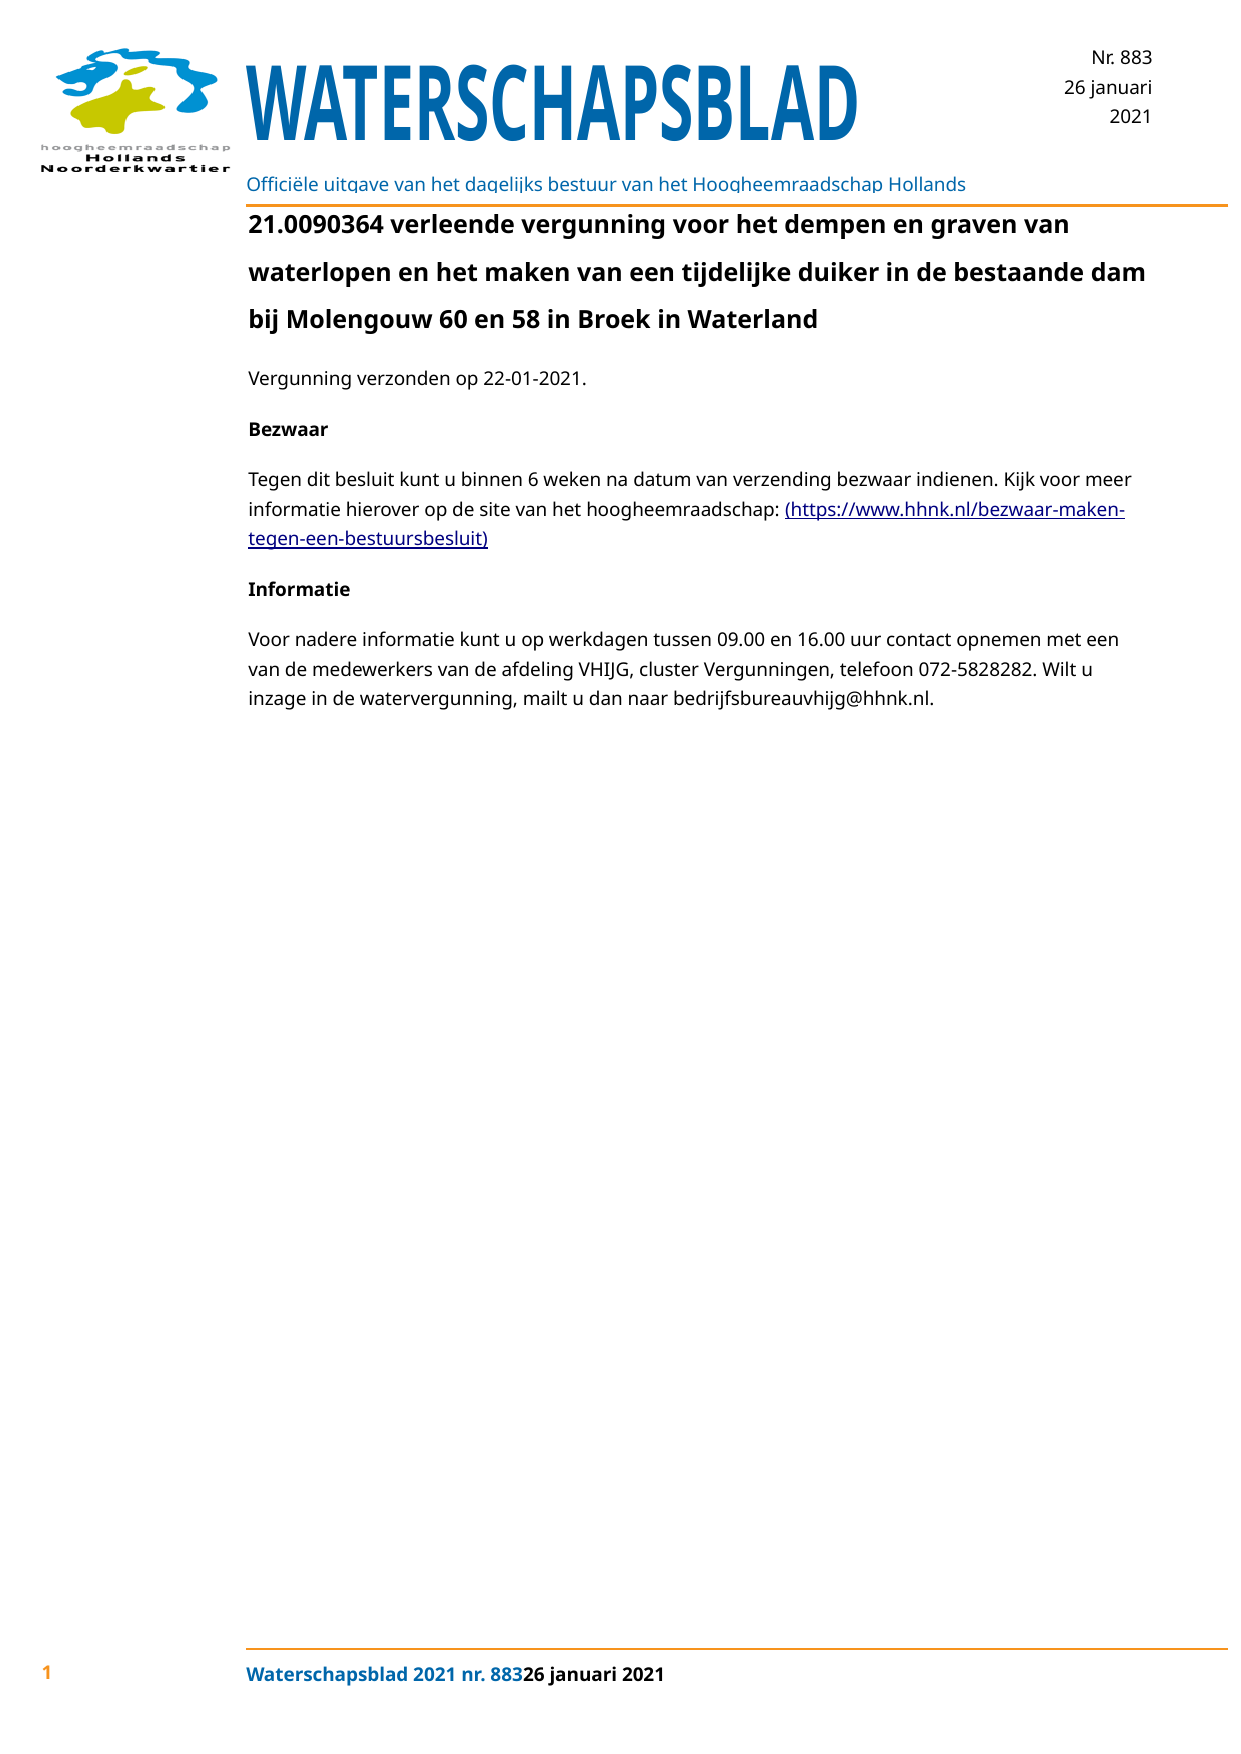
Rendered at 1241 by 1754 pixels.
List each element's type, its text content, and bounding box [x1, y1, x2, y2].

text 21.0090364 verleende vergunning voor het dempen en graven van waterlopen en het maken van een tijdelijke duiker in de bestaande dam bij Molengouw 60 en 58 in Broek in Waterland [248, 207, 1152, 336]
text Bezwaar [248, 416, 1152, 442]
text Vergunning verzonden op 22-01-2021. [248, 366, 1152, 391]
text Informatie [248, 576, 1152, 602]
text Tegen dit besluit kunt u binnen 6 weken na datum van verzending bezwaar indienen. Kijk voor meer informatie hierover op de site van het hoogheemraadschap: (https://www.hhnk.nl/bezwaar-maken-tegen-een-bestuursbesluit) [248, 466, 1152, 551]
picture [41, 47, 231, 172]
text Voor nadere informatie kunt u op werkdagen tussen 09.00 en 16.00 uur contact opnemen met een van de medewerkers van de afdeling VHIJG, cluster Vergunningen, telefoon 072-5828282. Wilt u inzage in de watervergunning, mailt u dan naar bedrijfsbureauvhijg@hhnk.nl. [248, 626, 1152, 711]
